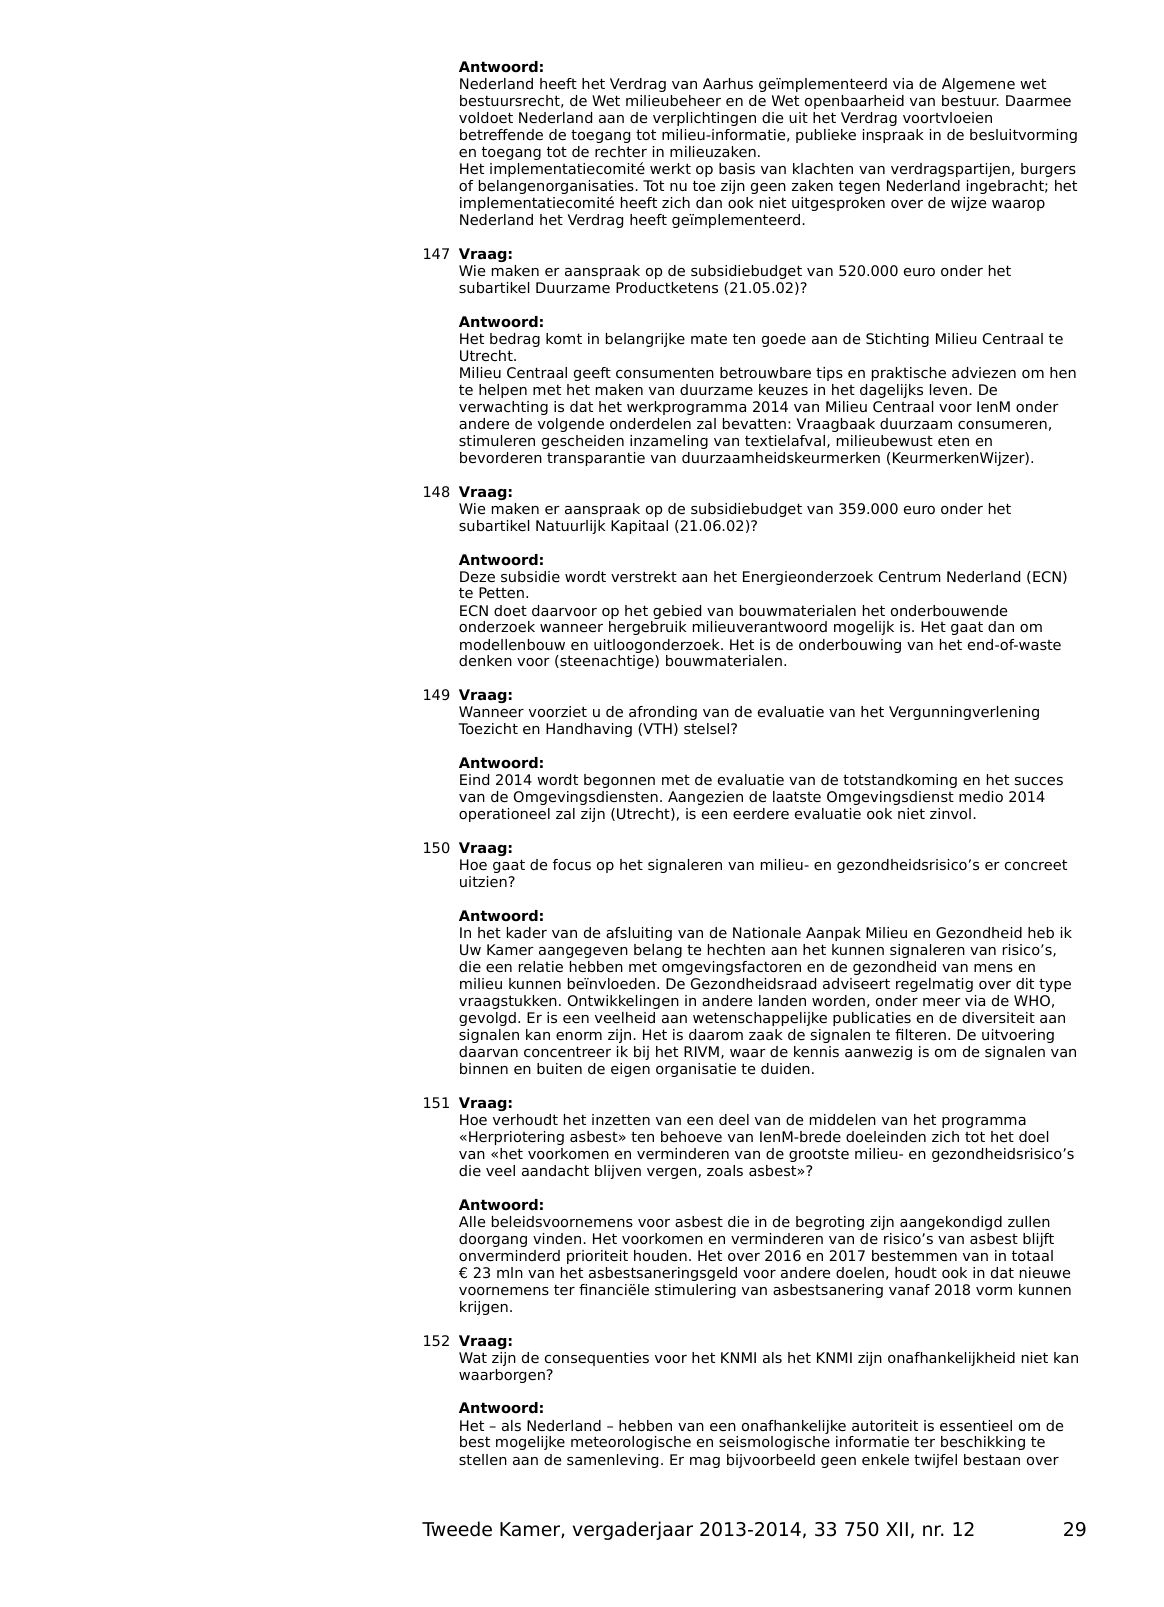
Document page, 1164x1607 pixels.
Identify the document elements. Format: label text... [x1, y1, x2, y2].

table_cell [453, 738, 1087, 755]
table_cell Vraag: Wanneer voorziet u de afronding van de evaluatie van het Vergunningverlening Toezicht en Handhaving (VTH) stelsel? [453, 687, 1087, 738]
table_cell [422, 738, 453, 755]
table_cell Vraag: Hoe verhoudt het inzetten van een deel van de middelen van het programma «Herpriotering asbest» ten behoeve van IenM-brede doeleinden zich tot het doel van «het voorkomen en verminderen van de grootste milieu- en gezondheidsrisico’s die veel aandacht blijven vergen, zoals asbest»? [453, 1095, 1087, 1180]
table_cell [422, 755, 453, 823]
table_cell 151 [422, 1095, 453, 1180]
table_cell [422, 535, 453, 551]
table_cell Antwoord: Alle beleidsvoornemens voor asbest die in de begroting zijn aangekondigd zullen doorgang vinden. Het voorkomen en verminderen van de risico’s van asbest blijft onverminderd prioriteit houden. Het over 2016 en 2017 bestemmen van in totaal € 23 mln van het asbestsaneringsgeld voor andere doelen, houdt ook in dat nieuwe voornemens ter financiële stimulering van asbestsanering vanaf 2018 vorm kunnen krijgen. [453, 1197, 1087, 1316]
table_cell Vraag: Wie maken er aanspraak op de subsidiebudget van 520.000 euro onder het subartikel Duurzame Productketens (21.05.02)? [453, 246, 1087, 297]
table_cell [422, 1197, 453, 1316]
table_cell [422, 1400, 453, 1468]
table_cell [422, 59, 453, 229]
table_cell [422, 297, 453, 314]
table_cell 150 [422, 840, 453, 891]
table_cell 149 [422, 687, 453, 738]
table_cell [453, 670, 1087, 687]
table_cell [422, 908, 453, 1078]
table_cell [453, 229, 1087, 246]
table_cell [453, 467, 1087, 483]
table_cell [453, 535, 1087, 551]
table_cell [422, 823, 453, 840]
table_cell [453, 1316, 1087, 1332]
table_cell [422, 1078, 453, 1095]
table_cell [453, 297, 1087, 314]
table_cell 152 [422, 1333, 453, 1383]
table_cell Antwoord: Deze subsidie wordt verstrekt aan het Energieonderzoek Centrum Nederland (ECN) te Petten. ECN doet daarvoor op het gebied van bouwmaterialen het onderbouwende onderzoek wanneer hergebruik milieuverantwoord mogelijk is. Het gaat dan om modellenbouw en uitloogonderzoek. Het is de onderbouwing van het end-of-waste denken voor (steenachtige) bouwmaterialen. [453, 551, 1087, 670]
table_cell [422, 551, 453, 670]
table_cell [422, 229, 453, 246]
table_cell 147 [422, 246, 453, 297]
table_cell 148 [422, 484, 453, 534]
table_cell Vraag: Hoe gaat de focus op het signaleren van milieu- en gezondheidsrisico’s er concreet uitzien? [453, 840, 1087, 891]
table_cell [453, 1078, 1087, 1095]
table_cell Antwoord: Nederland heeft het Verdrag van Aarhus geïmplementeerd via de Algemene wet bestuursrecht, de Wet milieubeheer en de Wet openbaarheid van bestuur. Daarmee voldoet Nederland aan de verplichtingen die uit het Verdrag voortvloeien betreffende de toegang tot milieu-informatie, publieke inspraak in de besluitvorming en toegang tot de rechter in milieuzaken. Het implementatiecomité werkt op basis van klachten van verdragspartijen, burgers of belangenorganisaties. Tot nu toe zijn geen zaken tegen Nederland ingebracht; het implementatiecomité heeft zich dan ook niet uitgesproken over de wijze waarop Nederland het Verdrag heeft geïmplementeerd. [453, 59, 1087, 229]
table_cell [453, 1384, 1087, 1400]
table_cell Vraag: Wie maken er aanspraak op de subsidiebudget van 359.000 euro onder het subartikel Natuurlijk Kapitaal (21.06.02)? [453, 484, 1087, 534]
table_cell Antwoord: Eind 2014 wordt begonnen met de evaluatie van de totstandkoming en het succes van de Omgevingsdiensten. Aangezien de laatste Omgevingsdienst medio 2014 operationeel zal zijn (Utrecht), is een eerdere evaluatie ook niet zinvol. [453, 755, 1087, 823]
table_cell [422, 467, 453, 483]
table_cell Vraag: Wat zijn de consequenties voor het KNMI als het KNMI zijn onafhankelijkheid niet kan waarborgen? [453, 1333, 1087, 1383]
table_cell [422, 314, 453, 467]
table_cell [453, 823, 1087, 840]
table_cell Antwoord: Het bedrag komt in belangrijke mate ten goede aan de Stichting Milieu Centraal te Utrecht. Milieu Centraal geeft consumenten betrouwbare tips en praktische adviezen om hen te helpen met het maken van duurzame keuzes in het dagelijks leven. De verwachting is dat het werkprogramma 2014 van Milieu Centraal voor IenM onder andere de volgende onderdelen zal bevatten: Vraagbaak duurzaam consumeren, stimuleren gescheiden inzameling van textielafval, milieubewust eten en bevorderen transparantie van duurzaamheidskeurmerken (KeurmerkenWijzer). [453, 314, 1087, 467]
table_cell [422, 1316, 453, 1332]
table_cell Antwoord: Het – als Nederland – hebben van een onafhankelijke autoriteit is essentieel om de best mogelijke meteorologische en seismologische informatie ter beschikking te stellen aan de samenleving. Er mag bijvoorbeeld geen enkele twijfel bestaan over [453, 1400, 1087, 1468]
table_cell [422, 1180, 453, 1197]
table_cell [422, 891, 453, 908]
table_cell [422, 670, 453, 687]
table_cell [453, 891, 1087, 908]
table_cell Antwoord: In het kader van de afsluiting van de Nationale Aanpak Milieu en Gezondheid heb ik Uw Kamer aangegeven belang te hechten aan het kunnen signaleren van risico’s, die een relatie hebben met omgevingsfactoren en de gezondheid van mens en milieu kunnen beïnvloeden. De Gezondheidsraad adviseert regelmatig over dit type vraagstukken. Ontwikkelingen in andere landen worden, onder meer via de WHO, gevolgd. Er is een veelheid aan wetenschappelijke publicaties en de diversiteit aan signalen kan enorm zijn. Het is daarom zaak de signalen te filteren. De uitvoering daarvan concentreer ik bij het RIVM, waar de kennis aanwezig is om de signalen van binnen en buiten de eigen organisatie te duiden. [453, 908, 1087, 1078]
table_cell [453, 1180, 1087, 1197]
table_cell [422, 1384, 453, 1400]
